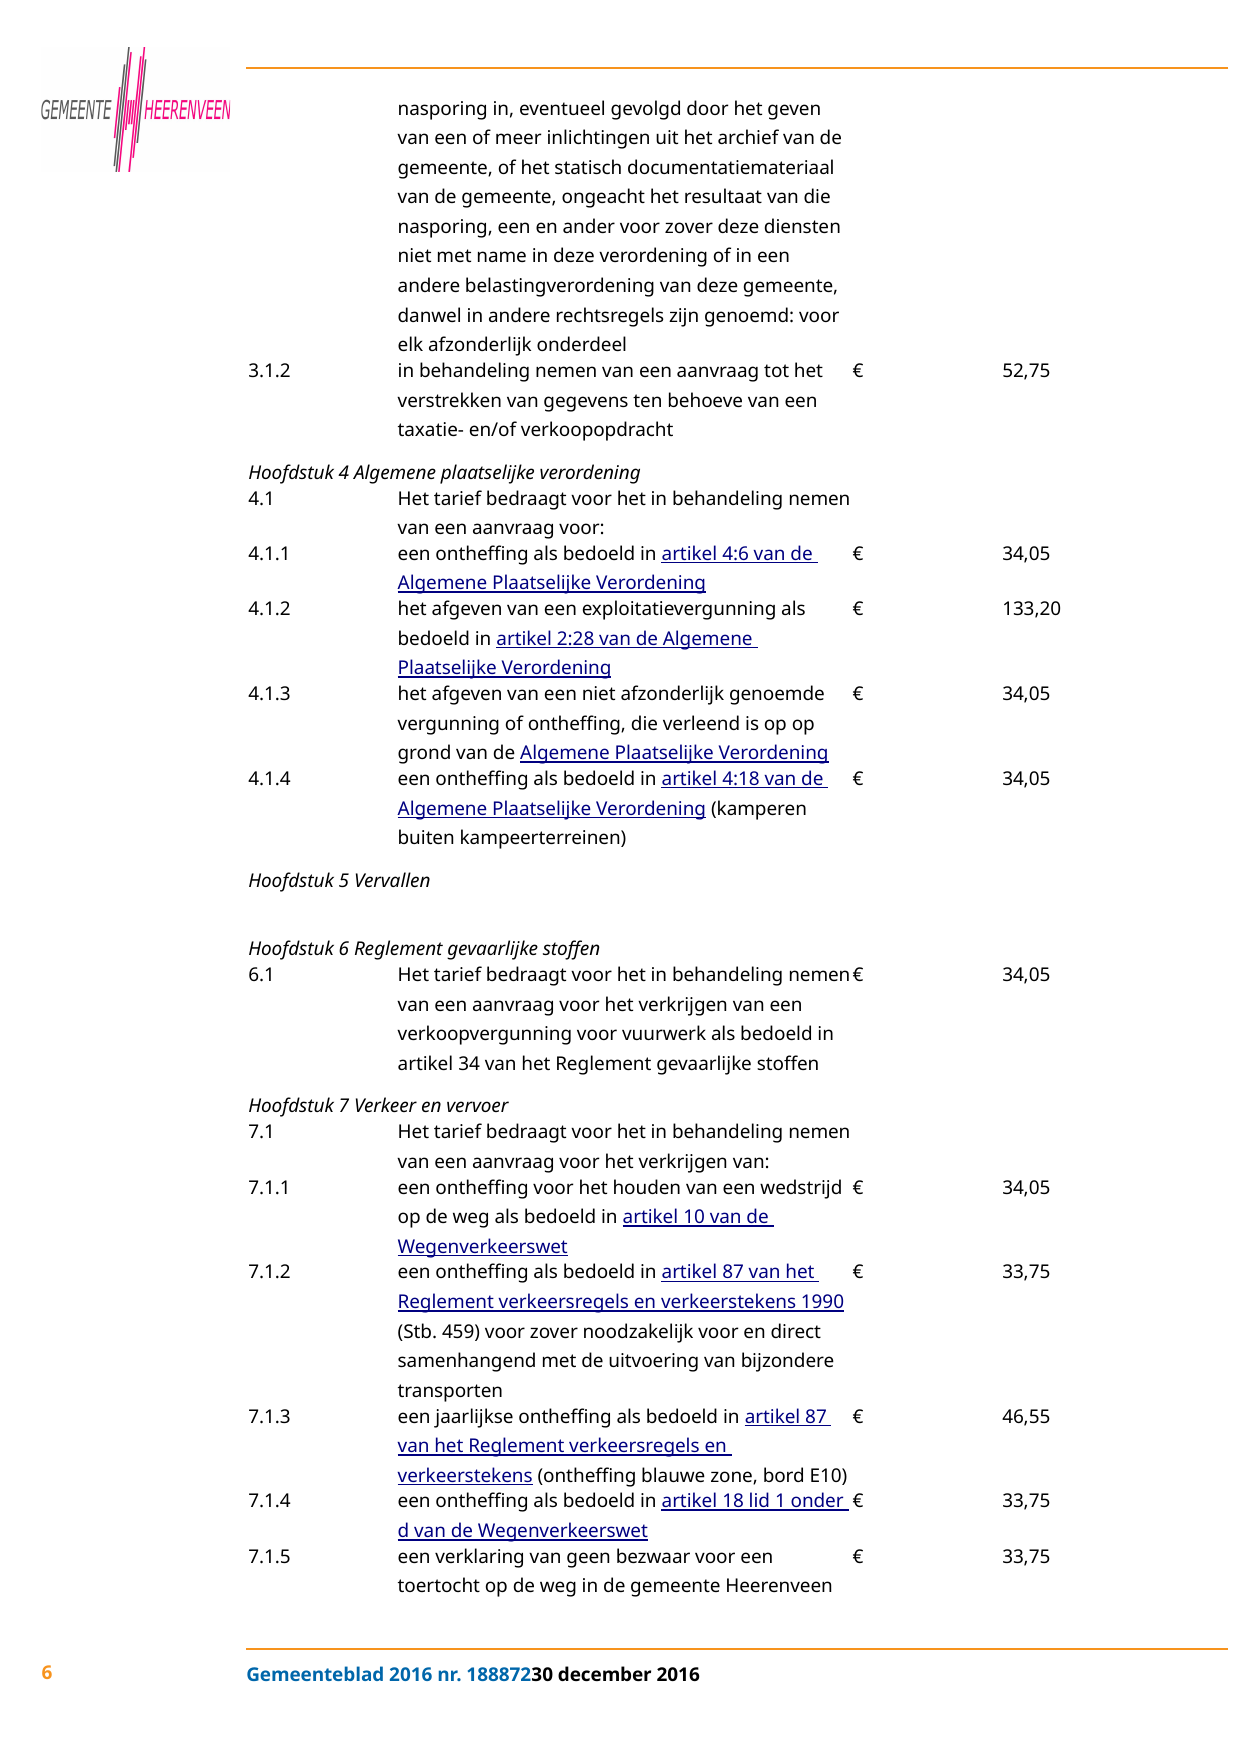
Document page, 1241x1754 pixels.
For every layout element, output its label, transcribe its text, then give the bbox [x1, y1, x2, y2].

table_cell 33,75 [1002, 1488, 1152, 1543]
table_header € [853, 961, 1002, 1076]
table_cell € [853, 595, 1002, 680]
table_cell 7.1.2 [248, 1259, 397, 1403]
table_header [853, 485, 1002, 540]
table_cell 34,05 [1002, 680, 1152, 765]
table_cell 7.1.5 [248, 1543, 397, 1598]
table_cell nasporing in, eventueel gevolgd door het geven van een of meer inlichtingen uit het archief van de gemeente, of het statisch documentatiemateriaal van de gemeente, ongeacht het resultaat van die nasporing, een en ander voor zover deze diensten niet met name in deze verordening of in een andere belastingverordening van deze gemeente, danwel in andere rechtsregels zijn genoemd: voor elk afzonderlijk onderdeel [398, 95, 852, 357]
table_cell € [853, 680, 1002, 765]
table_cell 34,05 [1002, 540, 1152, 595]
table_cell 34,05 [1002, 765, 1152, 850]
table_cell 7.1.3 [248, 1403, 397, 1488]
table_cell € [853, 1403, 1002, 1488]
table_cell [853, 95, 1002, 357]
table_cell 4.1.1 [248, 540, 397, 595]
table_cell 7.1.1 [248, 1174, 397, 1259]
table_cell een ontheffing als bedoeld in artikel 4:18 van de Algemene Plaatselijke Verordening (kamperen buiten kampeerterreinen) [398, 765, 852, 850]
table_header [1002, 1119, 1152, 1174]
table_cell het afgeven van een exploitatievergunning als bedoeld in artikel 2:28 van de Algemene Plaatselijke Verordening [398, 595, 852, 680]
picture [41, 47, 231, 172]
table_cell € [853, 1174, 1002, 1259]
table_header Het tarief bedraagt voor het in behandeling nemen van een aanvraag voor: [398, 485, 852, 540]
table_cell 52,75 [1002, 357, 1152, 442]
table_cell € [853, 1488, 1002, 1543]
table_cell € [853, 540, 1002, 595]
table_header 34,05 [1002, 961, 1152, 1076]
table_cell € [853, 357, 1002, 442]
table_cell 33,75 [1002, 1259, 1152, 1403]
table_cell 133,20 [1002, 595, 1152, 680]
table_header [853, 1119, 1002, 1174]
table_cell 3.1.2 [248, 357, 397, 442]
table_cell het afgeven van een niet afzonderlijk genoemde vergunning of ontheffing, die verleend is op op grond van de Algemene Plaatselijke Verordening [398, 680, 852, 765]
table_cell [1002, 95, 1152, 357]
table_header 4.1 [248, 485, 397, 540]
table_cell 46,55 [1002, 1403, 1152, 1488]
table_cell 33,75 [1002, 1543, 1152, 1598]
table_header Het tarief bedraagt voor het in behandeling nemen van een aanvraag voor het verkrijgen van een verkoopvergunning voor vuurwerk als bedoeld in artikel 34 van het Reglement gevaarlijke stoffen [398, 961, 852, 1076]
table_cell in behandeling nemen van een aanvraag tot het verstrekken van gegevens ten behoeve van een taxatie- en/of verkoopopdracht [398, 357, 852, 442]
table_cell een jaarlijkse ontheffing als bedoeld in artikel 87 van het Reglement verkeersregels en verkeerstekens (ontheffing blauwe zone, bord E10) [398, 1403, 852, 1488]
table_cell 7.1.4 [248, 1488, 397, 1543]
table_cell een ontheffing als bedoeld in artikel 18 lid 1 onder d van de Wegenverkeerswet [398, 1488, 852, 1543]
table_cell 4.1.3 [248, 680, 397, 765]
table_cell € [853, 1259, 1002, 1403]
table_cell een verklaring van geen bezwaar voor een toertocht op de weg in de gemeente Heerenveen [398, 1543, 852, 1598]
text Hoofdstuk 7 Verkeer en vervoer [248, 1093, 1152, 1118]
table_cell [248, 95, 397, 357]
table_header Het tarief bedraagt voor het in behandeling nemen van een aanvraag voor het verkrijgen van: [398, 1119, 852, 1174]
table_cell 4.1.2 [248, 595, 397, 680]
table_cell 34,05 [1002, 1174, 1152, 1259]
table_cell € [853, 765, 1002, 850]
text Hoofdstuk 6 Reglement gevaarlijke stoffen [248, 936, 1152, 961]
table_header 7.1 [248, 1119, 397, 1174]
table_header [1002, 485, 1152, 540]
table_header 6.1 [248, 961, 397, 1076]
table_cell een ontheffing voor het houden van een wedstrijd op de weg als bedoeld in artikel 10 van de Wegenverkeerswet [398, 1174, 852, 1259]
table_cell een ontheffing als bedoeld in artikel 87 van het Reglement verkeersregels en verkeerstekens 1990 (Stb. 459) voor zover noodzakelijk voor en direct samenhangend met de uitvoering van bijzondere transporten [398, 1259, 852, 1403]
table_cell 4.1.4 [248, 765, 397, 850]
table_cell € [853, 1543, 1002, 1598]
table_cell een ontheffing als bedoeld in artikel 4:6 van de Algemene Plaatselijke Verordening [398, 540, 852, 595]
text Hoofdstuk 4 Algemene plaatselijke verordening [248, 459, 1152, 484]
text Hoofdstuk 5 Vervallen [248, 867, 1152, 892]
